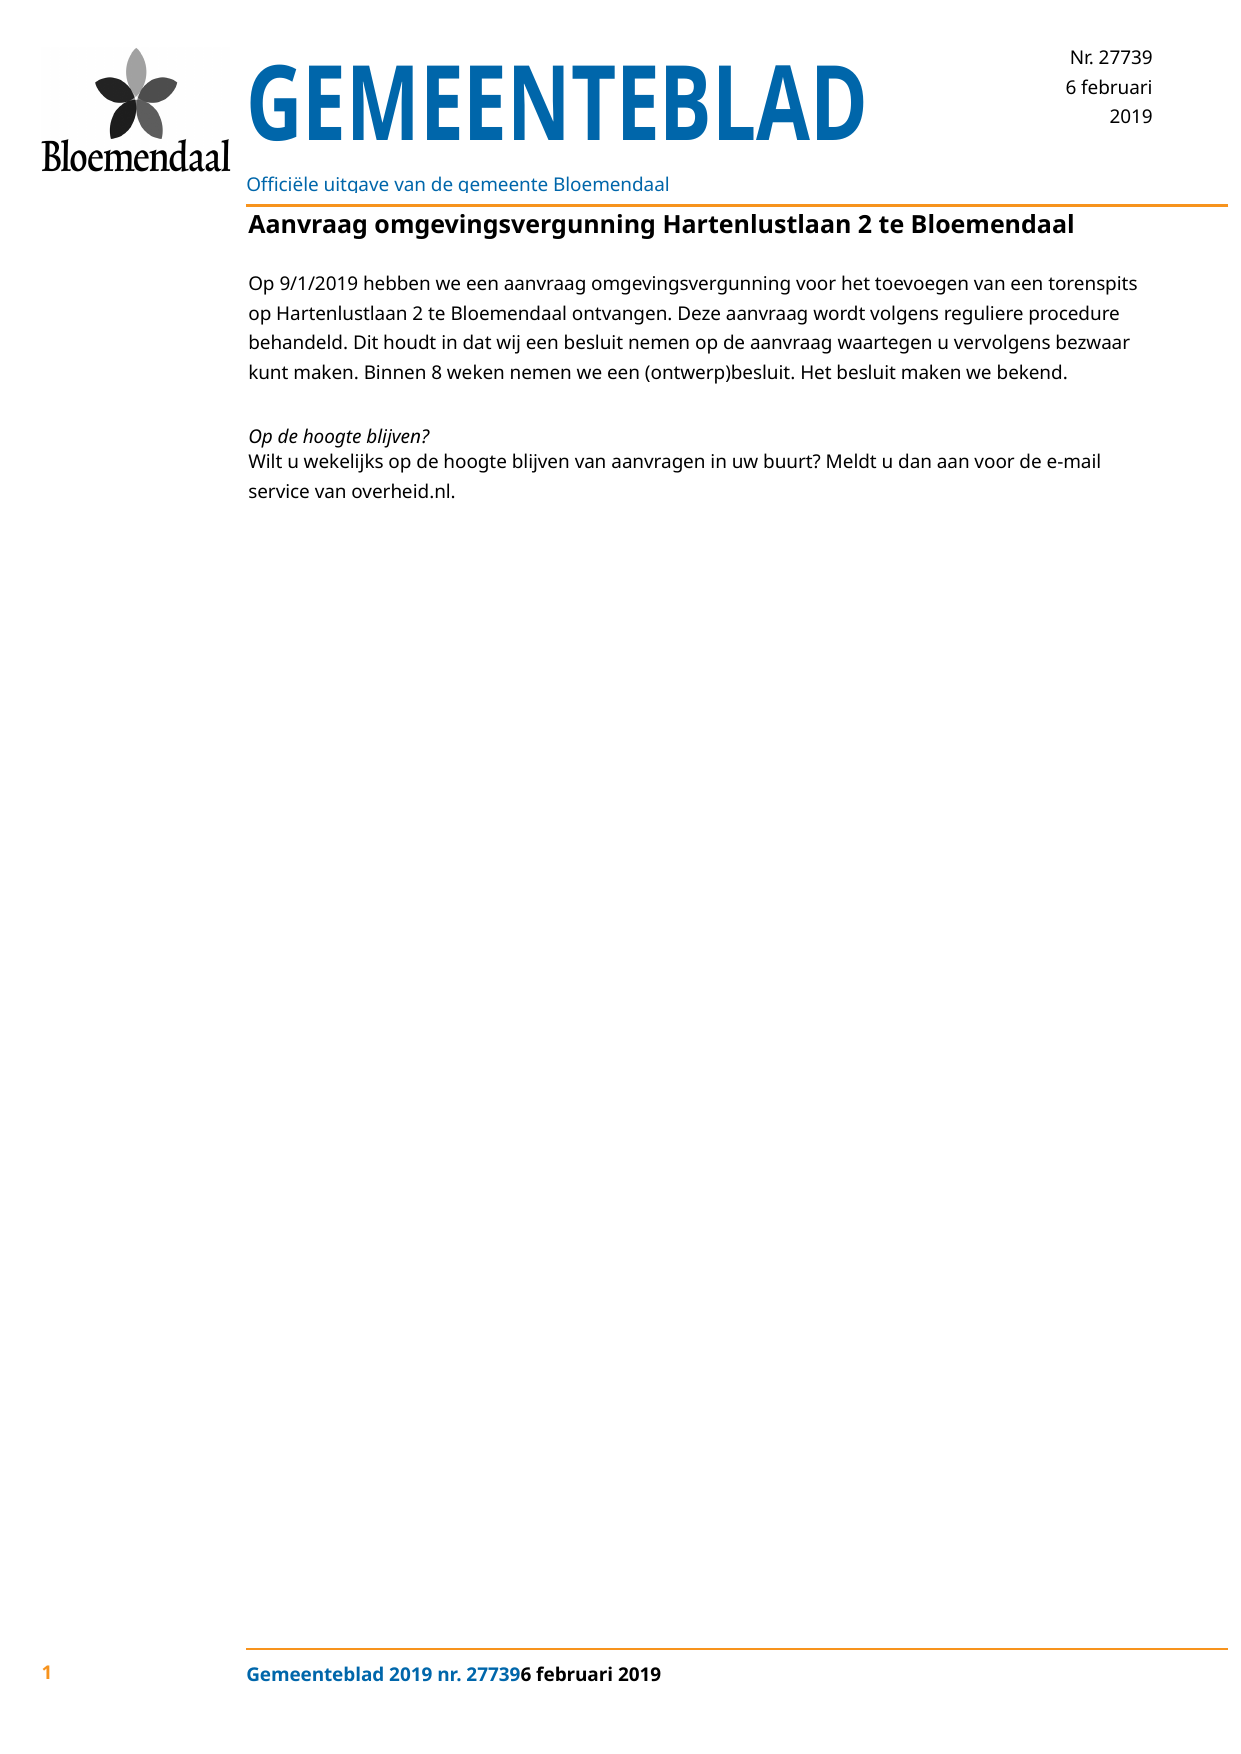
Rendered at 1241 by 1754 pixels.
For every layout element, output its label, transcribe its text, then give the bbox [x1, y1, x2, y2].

text Op de hoogte blijven? [248, 423, 1152, 449]
text Aanvraag omgevingsvergunning Hartenlustlaan 2 te Bloemendaal [248, 207, 1152, 241]
picture [41, 47, 231, 172]
text Op 9/1/2019 hebben we een aanvraag omgevingsvergunning voor het toevoegen van een torenspits op Hartenlustlaan 2 te Bloemendaal ontvangen. Deze aanvraag wordt volgens reguliere procedure behandeld. Dit houdt in dat wij een besluit nemen op de aanvraag waartegen u vervolgens bezwaar kunt maken. Binnen 8 weken nemen we een (ontwerp)besluit. Het besluit maken we bekend. [248, 270, 1152, 385]
text Wilt u wekelijks op de hoogte blijven van aanvragen in uw buurt? Meldt u dan aan voor de e-mail service van overheid.nl. [248, 449, 1152, 504]
